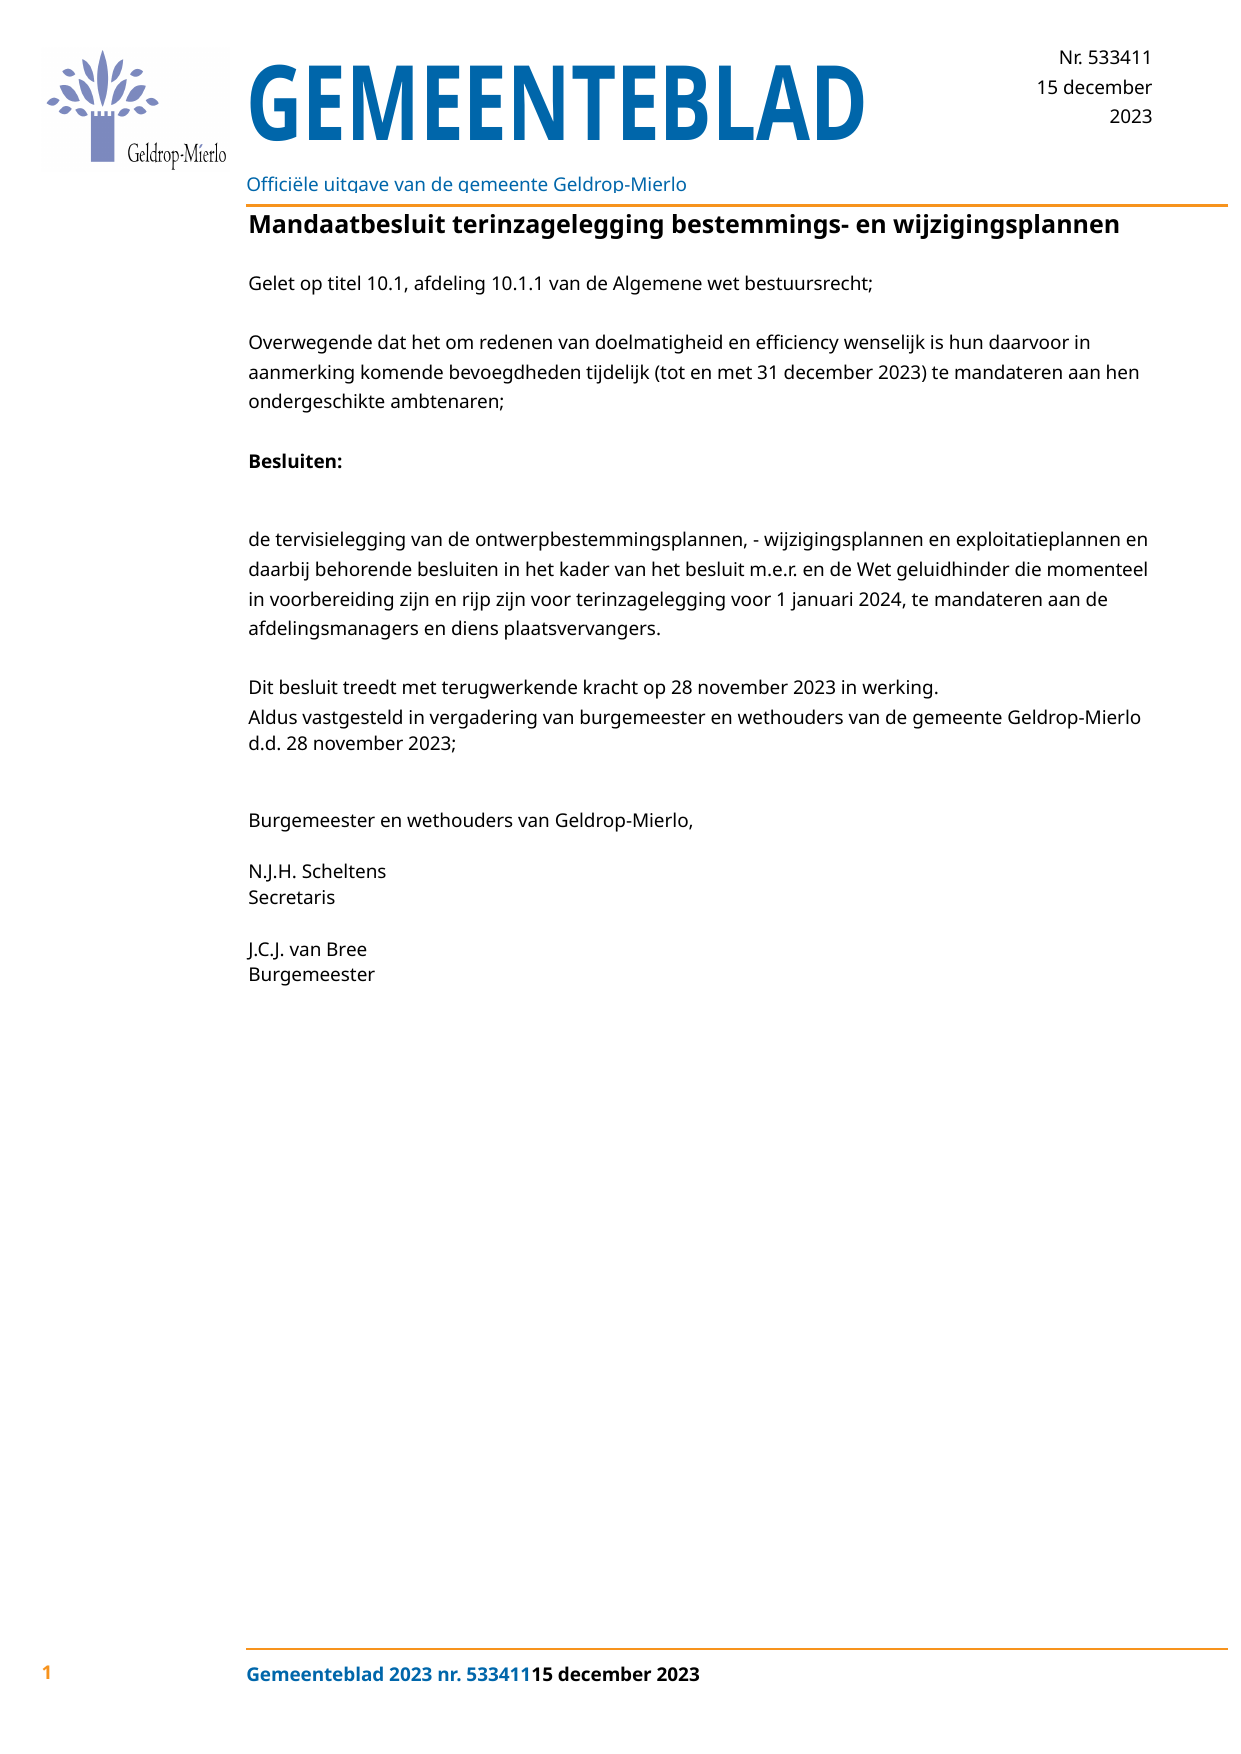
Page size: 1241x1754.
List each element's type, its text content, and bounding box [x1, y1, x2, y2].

text Aldus vastgesteld in vergadering van burgemeester en wethouders van de gemeente Geldrop-Mierlo d.d. 28 november 2023; [248, 704, 1152, 756]
picture [41, 47, 231, 172]
text N.J.H. Scheltens [248, 858, 1152, 884]
text de tervisielegging van de ontwerpbestemmingsplannen, - wijzigingsplannen en exploitatieplannen en daarbij behorende besluiten in het kader van het besluit m.e.r. en de Wet geluidhinder die momenteel in voorbereiding zijn en rijp zijn voor terinzagelegging voor 1 januari 2024, te mandateren aan de afdelingsmanagers en diens plaatsvervangers. [248, 527, 1152, 641]
text Dit besluit treedt met terugwerkende kracht op 28 november 2023 in werking. [248, 674, 1152, 700]
text Besluiten: [248, 448, 1152, 473]
text Secretaris [248, 884, 1152, 910]
text J.C.J. van Bree [248, 936, 1152, 961]
text Burgemeester [248, 961, 1152, 987]
text Mandaatbesluit terinzagelegging bestemmings- en wijzigingsplannen [248, 207, 1152, 241]
text Overwegende dat het om redenen van doelmatigheid en efficiency wenselijk is hun daarvoor in aanmerking komende bevoegdheden tijdelijk (tot en met 31 december 2023) te mandateren aan hen ondergeschikte ambtenaren; [248, 329, 1152, 414]
text Burgemeester en wethouders van Geldrop-Mierlo, [248, 807, 1152, 833]
text Gelet op titel 10.1, afdeling 10.1.1 van de Algemene wet bestuursrecht; [248, 270, 1152, 296]
